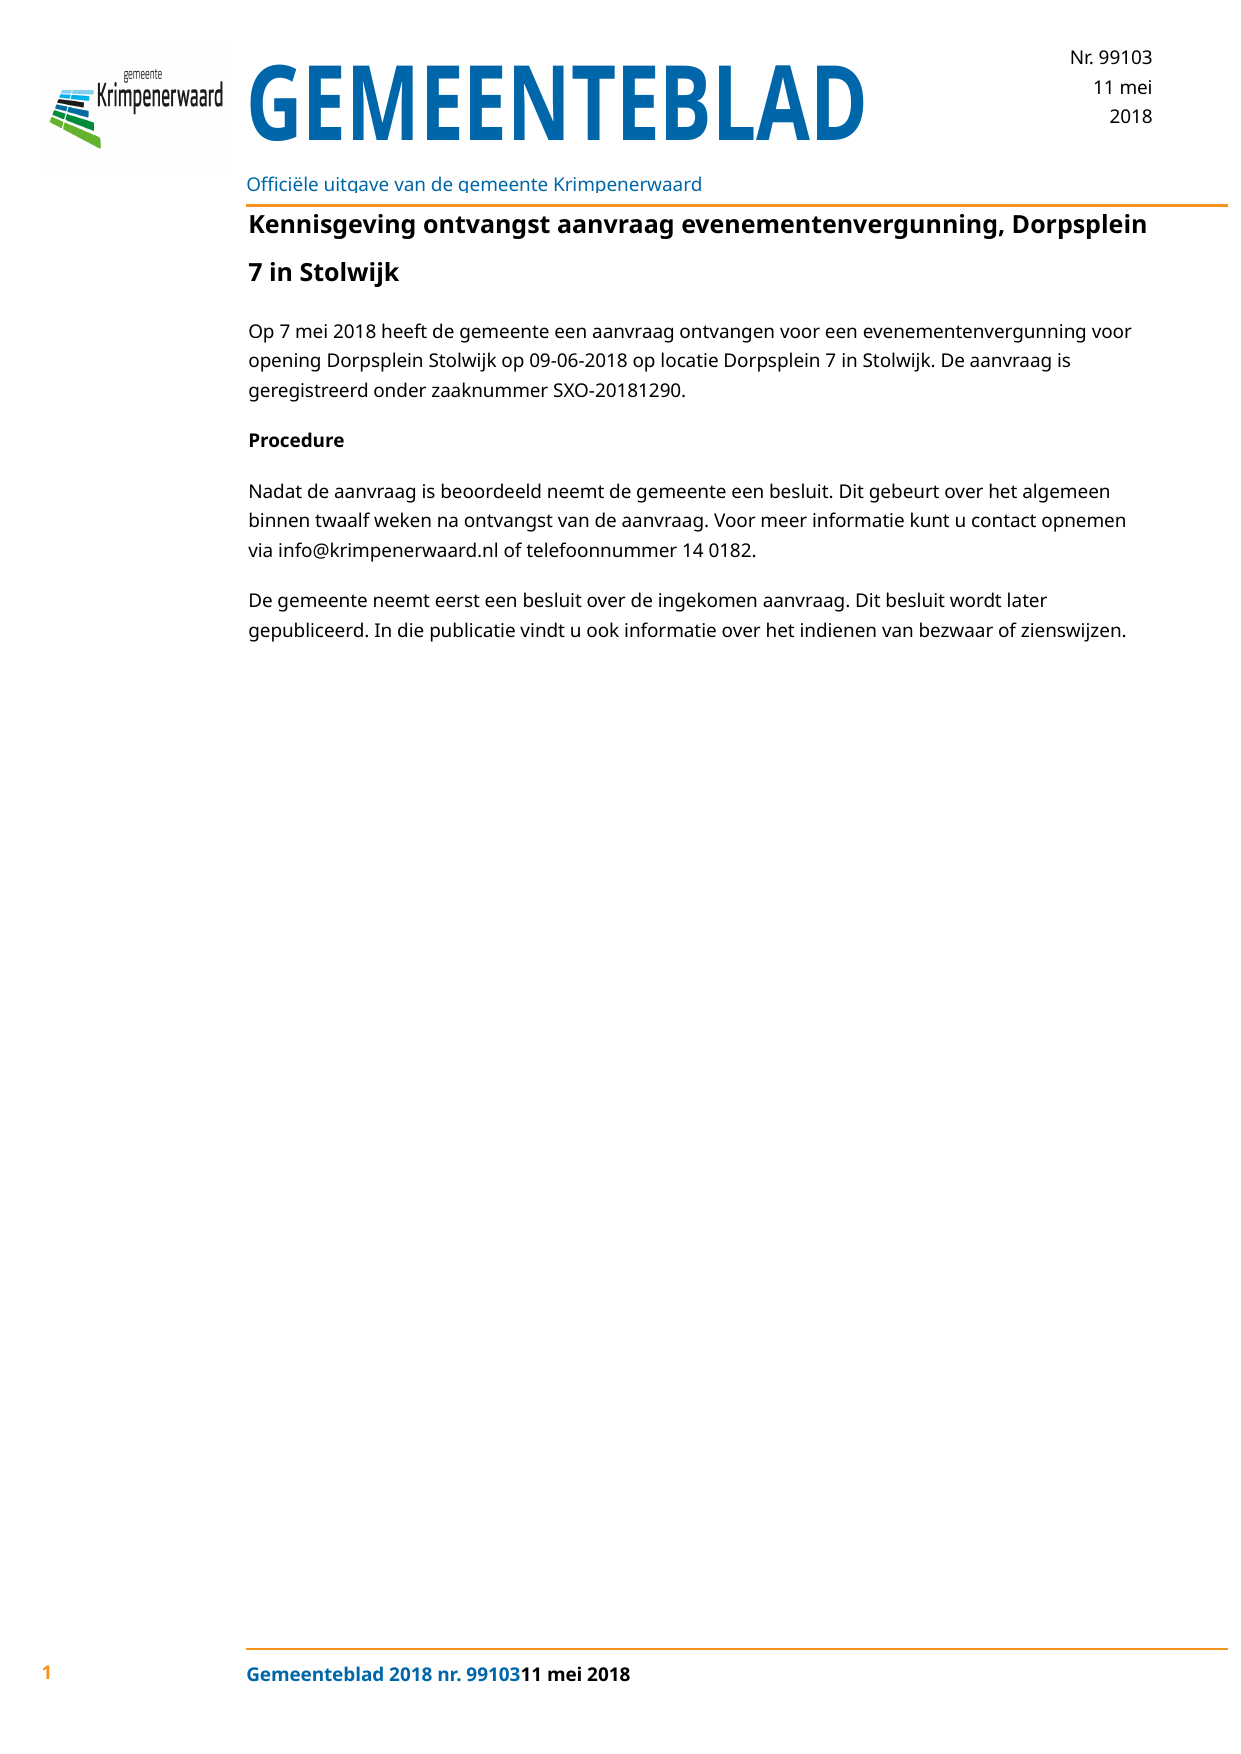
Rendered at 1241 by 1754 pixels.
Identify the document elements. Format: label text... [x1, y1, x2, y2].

text De gemeente neemt eerst een besluit over de ingekomen aanvraag. Dit besluit wordt later gepubliceerd. In die publicatie vindt u ook informatie over het indienen van bezwaar of zienswijzen. [248, 587, 1152, 643]
text Kennisgeving ontvangst aanvraag evenementenvergunning, Dorpsplein 7 in Stolwijk [248, 207, 1152, 288]
text Procedure [248, 427, 1152, 453]
text Op 7 mei 2018 heeft de gemeente een aanvraag ontvangen voor een evenementenvergunning voor opening Dorpsplein Stolwijk op 09-06-2018 op locatie Dorpsplein 7 in Stolwijk. De aanvraag is geregistreerd onder zaaknummer SXO-20181290. [248, 318, 1152, 403]
text Nadat de aanvraag is beoordeeld neemt de gemeente een besluit. Dit gebeurt over het algemeen binnen twaalf weken na ontvangst van de aanvraag. Voor meer informatie kunt u contact opnemen via info@krimpenerwaard.nl of telefoonnummer 14 0182. [248, 478, 1152, 563]
picture [41, 47, 231, 172]
